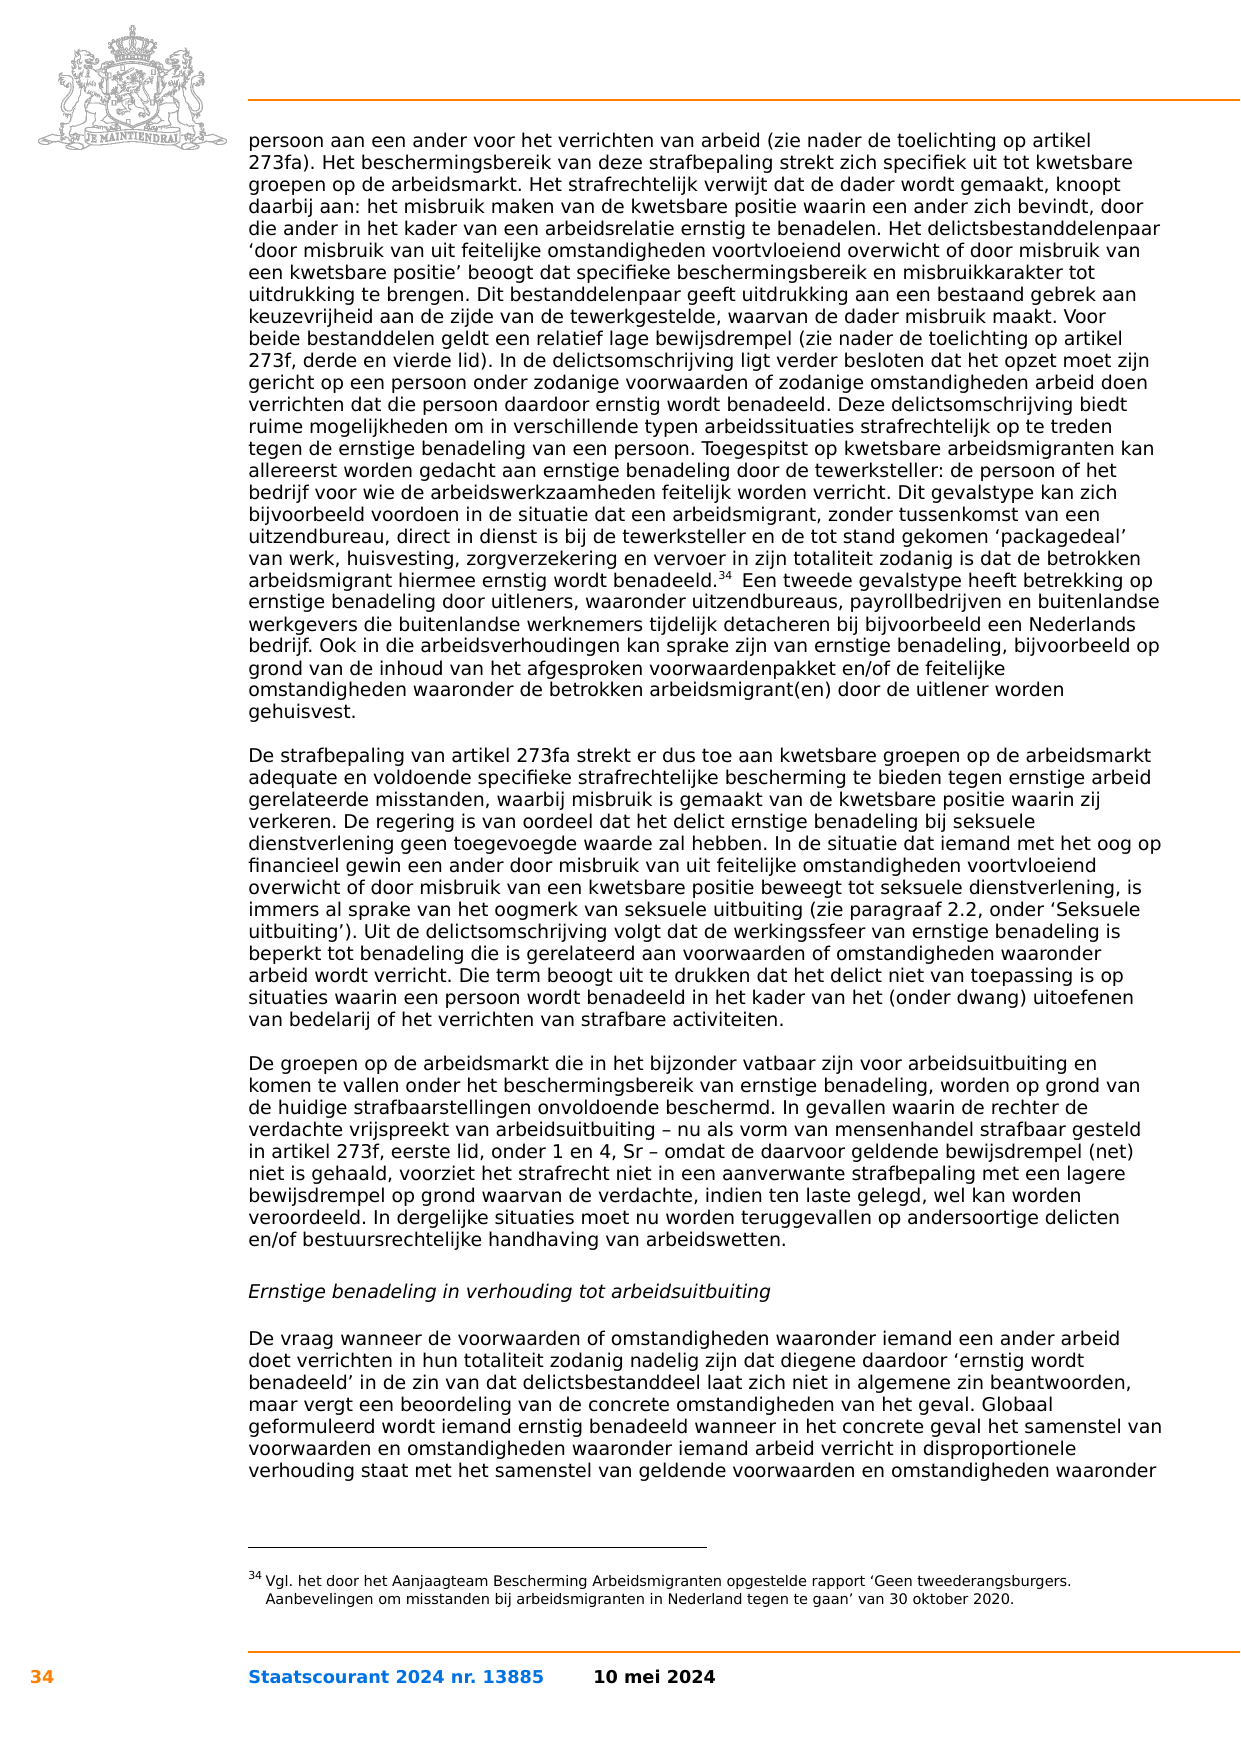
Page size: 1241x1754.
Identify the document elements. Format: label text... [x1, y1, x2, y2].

text De strafbepaling van artikel 273fa strekt er dus toe aan kwetsbare groepen op de arbeidsmarkt adequate en voldoende specifieke strafrechtelijke bescherming te bieden tegen ernstige arbeid gerelateerde misstanden, waarbij misbruik is gemaakt van de kwetsbare positie waarin zij verkeren. De regering is van oordeel dat het delict ernstige benadeling bij seksuele dienstverlening geen toegevoegde waarde zal hebben. In de situatie dat iemand met het oog op financieel gewin een ander door misbruik van uit feitelijke omstandigheden voortvloeiend overwicht of door misbruik van een kwetsbare positie beweegt tot seksuele dienstverlening, is immers al sprake van het oogmerk van seksuele uitbuiting (zie paragraaf 2.2, onder ‘Seksuele uitbuiting’). Uit de delictsomschrijving volgt dat de werkingssfeer van ernstige benadeling is beperkt tot benadeling die is gerelateerd aan voorwaarden of omstandigheden waaronder arbeid wordt verricht. Die term beoogt uit te drukken dat het delict niet van toepassing is op situaties waarin een persoon wordt benadeeld in het kader van het (onder dwang) uitoefenen van bedelarij of het verrichten van strafbare activiteiten. [248, 745, 1163, 1031]
subtitle Ernstige benadeling in verhouding tot arbeidsuitbuiting [248, 1281, 1163, 1303]
picture [38, 25, 227, 150]
text persoon aan een ander voor het verrichten van arbeid (zie nader de toelichting op artikel 273fa). Het beschermingsbereik van deze strafbepaling strekt zich specifiek uit tot kwetsbare groepen op de arbeidsmarkt. Het strafrechtelijk verwijt dat de dader wordt gemaakt, knoopt daarbij aan: het misbruik maken van de kwetsbare positie waarin een ander zich bevindt, door die ander in het kader van een arbeidsrelatie ernstig te benadelen. Het delictsbestanddelenpaar ‘door misbruik van uit feitelijke omstandigheden voortvloeiend overwicht of door misbruik van een kwetsbare positie’ beoogt dat specifieke beschermingsbereik en misbruikkarakter tot uitdrukking te brengen. Dit bestanddelenpaar geeft uitdrukking aan een bestaand gebrek aan keuzevrijheid aan de zijde van de tewerkgestelde, waarvan de dader misbruik maakt. Voor beide bestanddelen geldt een relatief lage bewijsdrempel (zie nader de toelichting op artikel 273f, derde en vierde lid). In de delictsomschrijving ligt verder besloten dat het opzet moet zijn gericht op een persoon onder zodanige voorwaarden of zodanige omstandigheden arbeid doen verrichten dat die persoon daardoor ernstig wordt benadeeld. Deze delictsomschrijving biedt ruime mogelijkheden om in verschillende typen arbeidssituaties strafrechtelijk op te treden tegen de ernstige benadeling van een persoon. Toegespitst op kwetsbare arbeidsmigranten kan allereerst worden gedacht aan ernstige benadeling door de tewerksteller: de persoon of het bedrijf voor wie de arbeidswerkzaamheden feitelijk worden verricht. Dit gevalstype kan zich bijvoorbeeld voordoen in de situatie dat een arbeidsmigrant, zonder tussenkomst van een uitzendbureau, direct in dienst is bij de tewerksteller en de tot stand gekomen ‘packagedeal’ van werk, huisvesting, zorgverzekering en vervoer in zijn totaliteit zodanig is dat de betrokken arbeidsmigrant hiermee ernstig wordt benadeeld. Een tweede gevalstype heeft betrekking op ernstige benadeling door uitleners, waaronder uitzendbureaus, payrollbedrijven en buitenlandse werkgevers die buitenlandse werknemers tijdelijk detacheren bij bijvoorbeeld een Nederlands bedrijf. Ook in die arbeidsverhoudingen kan sprake zijn van ernstige benadeling, bijvoorbeeld op grond van de inhoud van het afgesproken voorwaardenpakket en/of de feitelijke omstandigheden waaronder de betrokken arbeidsmigrant(en) door de uitlener worden gehuisvest. [248, 130, 1163, 723]
text Vgl. het door het Aanjaagteam Bescherming Arbeidsmigranten opgestelde rapport ‘Geen tweederangsburgers. Aanbevelingen om misstanden bij arbeidsmigranten in Nederland tegen te gaan’ van 30 oktober 2020. [248, 1569, 1163, 1608]
text De groepen op de arbeidsmarkt die in het bijzonder vatbaar zijn voor arbeidsuitbuiting en komen te vallen onder het beschermingsbereik van ernstige benadeling, worden op grond van de huidige strafbaarstellingen onvoldoende beschermd. In gevallen waarin de rechter de verdachte vrijspreekt van arbeidsuitbuiting – nu als vorm van mensenhandel strafbaar gesteld in artikel 273f, eerste lid, onder 1 en 4, Sr – omdat de daarvoor geldende bewijsdrempel (net) niet is gehaald, voorziet het strafrecht niet in een aanverwante strafbepaling met een lagere bewijsdrempel op grond waarvan de verdachte, indien ten laste gelegd, wel kan worden veroordeeld. In dergelijke situaties moet nu worden teruggevallen op andersoortige delicten en/of bestuursrechtelijke handhaving van arbeidswetten. [248, 1053, 1163, 1251]
text De vraag wanneer de voorwaarden of omstandigheden waaronder iemand een ander arbeid doet verrichten in hun totaliteit zodanig nadelig zijn dat diegene daardoor ‘ernstig wordt benadeeld’ in de zin van dat delictsbestanddeel laat zich niet in algemene zin beantwoorden, maar vergt een beoordeling van de concrete omstandigheden van het geval. Globaal geformuleerd wordt iemand ernstig benadeeld wanneer in het concrete geval het samenstel van voorwaarden en omstandigheden waaronder iemand arbeid verricht in disproportionele verhouding staat met het samenstel van geldende voorwaarden en omstandigheden waaronder [248, 1328, 1163, 1481]
